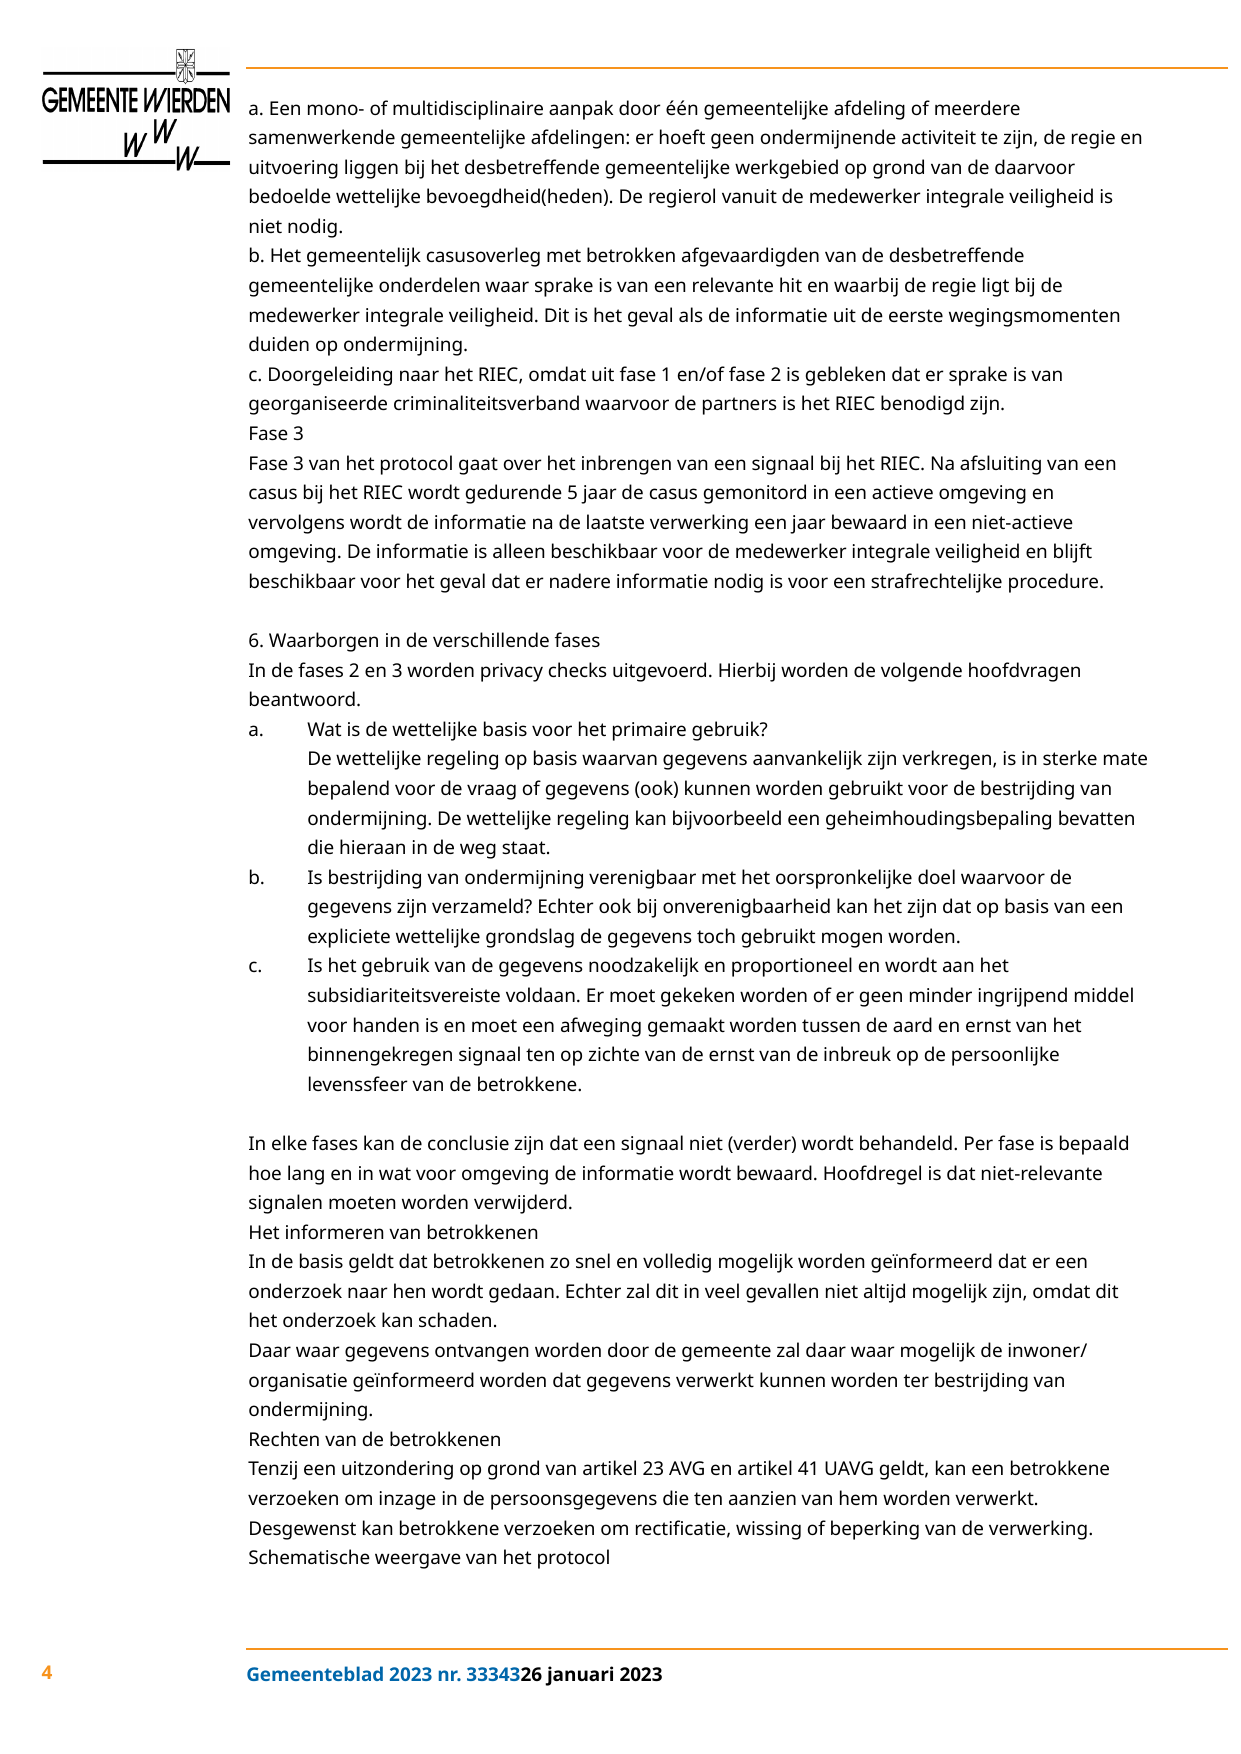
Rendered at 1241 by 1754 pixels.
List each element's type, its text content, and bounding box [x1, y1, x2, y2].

text Daar waar gegevens ontvangen worden door de gemeente zal daar waar mogelijk de inwoner/ organisatie geïnformeerd worden dat gegevens verwerkt kunnen worden ter bestrijding van ondermijning. [248, 1337, 1152, 1422]
text b. Het gemeentelijk casusoverleg met betrokken afgevaardigden van de desbetreffende gemeentelijke onderdelen waar sprake is van een relevante hit en waarbij de regie ligt bij de medewerker integrale veiligheid. Dit is het geval als de informatie uit de eerste wegingsmomenten duiden op ondermijning. [248, 243, 1152, 357]
text a. Een mono- of multidisciplinaire aanpak door één gemeentelijke afdeling of meerdere samenwerkende gemeentelijke afdelingen: er hoeft geen ondermijnende activiteit te zijn, de regie en uitvoering liggen bij het desbetreffende gemeentelijke werkgebied op grond van de daarvoor bedoelde wettelijke bevoegdheid(heden). De regierol vanuit de medewerker integrale veiligheid is niet nodig. [248, 95, 1152, 239]
text In de fases 2 en 3 worden privacy checks uitgevoerd. Hierbij worden de volgende hoofdvragen beantwoord. [248, 657, 1152, 712]
text Tenzij een uitzondering op grond van artikel 23 AVG en artikel 41 UAVG geldt, kan een betrokkene verzoeken om inzage in de persoonsgegevens die ten aanzien van hem worden verwerkt. Desgewenst kan betrokkene verzoeken om rectificatie, wissing of beperking van de verwerking. [248, 1456, 1152, 1541]
text In de basis geldt dat betrokkenen zo snel en volledig mogelijk worden geïnformeerd dat er een onderzoek naar hen wordt gedaan. Echter zal dit in veel gevallen niet altijd mogelijk zijn, omdat dit het onderzoek kan schaden. [248, 1248, 1152, 1333]
text Rechten van de betrokkenen [248, 1426, 1152, 1452]
list De wettelijke regeling op basis waarvan gegevens aanvankelijk zijn verkregen, is in sterke mate bepalend voor de vraag of gegevens (ook) kunnen worden gebruikt voor de bestrijding van ondermijning. De wettelijke regeling kan bijvoorbeeld een geheimhoudingsbepaling bevatten die hieraan in de weg staat. [248, 746, 1152, 860]
text Het informeren van betrokkenen [248, 1219, 1152, 1245]
list Is bestrijding van ondermijning verenigbaar met het oorspronkelijke doel waarvoor de gegevens zijn verzameld? Echter ook bij onverenigbaarheid kan het zijn dat op basis van een expliciete wettelijke grondslag de gegevens toch gebruikt mogen worden. [248, 864, 1152, 949]
text Fase 3 van het protocol gaat over het inbrengen van een signaal bij het RIEC. Na afsluiting van een casus bij het RIEC wordt gedurende 5 jaar de casus gemonitord in een actieve omgeving en vervolgens wordt de informatie na de laatste verwerking een jaar bewaard in een niet-actieve omgeving. De informatie is alleen beschikbaar voor de medewerker integrale veiligheid en blijft beschikbaar voor het geval dat er nadere informatie nodig is voor een strafrechtelijke procedure. [248, 450, 1152, 594]
picture [41, 47, 231, 172]
text In elke fases kan de conclusie zijn dat een signaal niet (verder) wordt behandeld. Per fase is bepaald hoe lang en in wat voor omgeving de informatie wordt bewaard. Hoofdregel is dat niet-relevante signalen moeten worden verwijderd. [248, 1130, 1152, 1215]
list Wat is de wettelijke basis voor het primaire gebruik? [248, 716, 1152, 742]
text Fase 3 [248, 420, 1152, 446]
list Is het gebruik van de gegevens noodzakelijk en proportioneel en wordt aan het subsidiariteitsvereiste voldaan. Er moet gekeken worden of er geen minder ingrijpend middel voor handen is en moet een afweging gemaakt worden tussen de aard en ernst van het binnengekregen signaal ten op zichte van de ernst van de inbreuk op de persoonlijke levenssfeer van de betrokkene. [248, 953, 1152, 1097]
text Schematische weergave van het protocol [248, 1544, 1152, 1570]
text 6. Waarborgen in de verschillende fases [248, 627, 1152, 653]
text c. Doorgeleiding naar het RIEC, omdat uit fase 1 en/of fase 2 is gebleken dat er sprake is van georganiseerde criminaliteitsverband waarvoor de partners is het RIEC benodigd zijn. [248, 361, 1152, 416]
